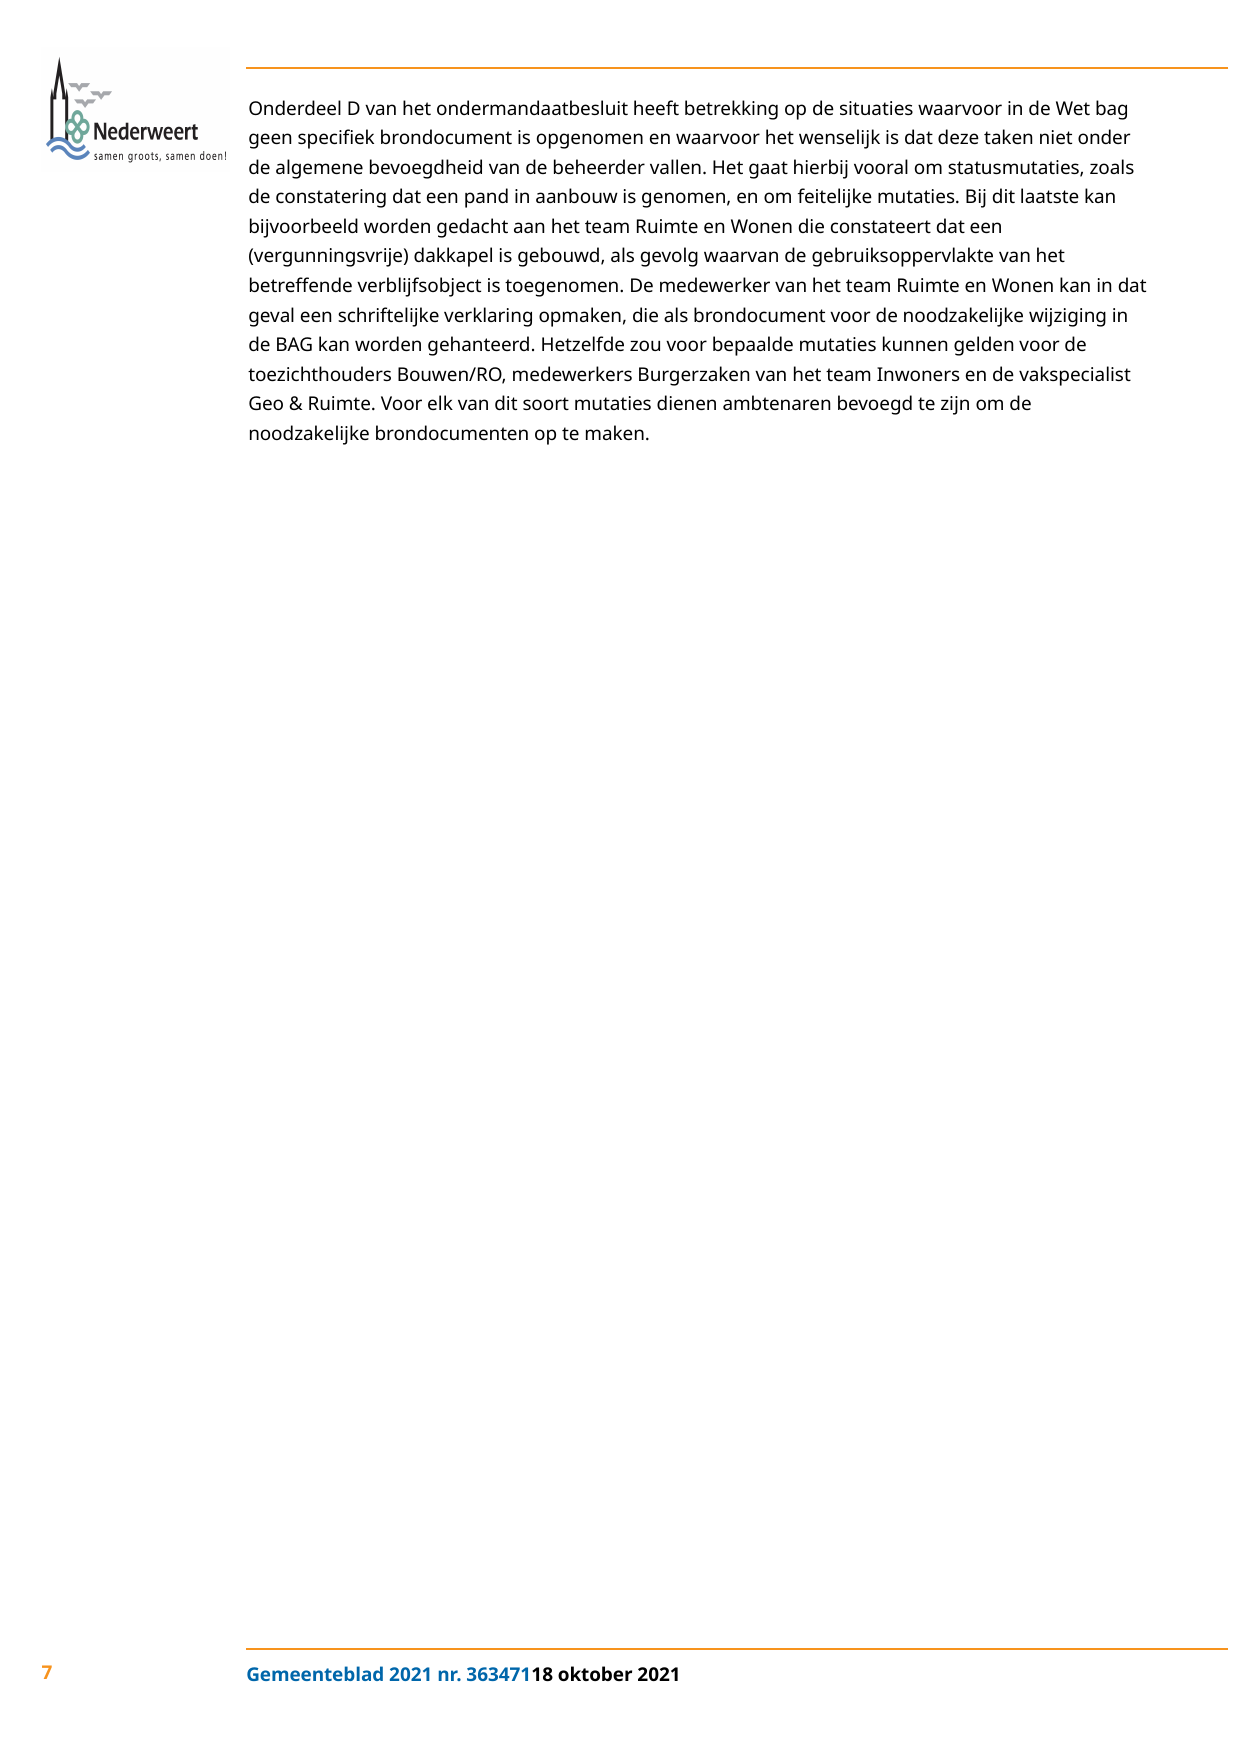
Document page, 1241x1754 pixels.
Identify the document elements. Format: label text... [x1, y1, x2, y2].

picture [41, 47, 231, 172]
text Onderdeel D van het ondermandaatbesluit heeft betrekking op de situaties waarvoor in de Wet bag geen specifiek brondocument is opgenomen en waarvoor het wenselijk is dat deze taken niet onder de algemene bevoegdheid van de beheerder vallen. Het gaat hierbij vooral om statusmutaties, zoals de constatering dat een pand in aanbouw is genomen, en om feitelijke mutaties. Bij dit laatste kan bijvoorbeeld worden gedacht aan het team Ruimte en Wonen die constateert dat een (vergunningsvrije) dakkapel is gebouwd, als gevolg waarvan de gebruiksoppervlakte van het betreffende verblijfsobject is toegenomen. De medewerker van het team Ruimte en Wonen kan in dat geval een schriftelijke verklaring opmaken, die als brondocument voor de noodzakelijke wijziging in de BAG kan worden gehanteerd. Hetzelfde zou voor bepaalde mutaties kunnen gelden voor de toezichthouders Bouwen/RO, medewerkers Burgerzaken van het team Inwoners en de vakspecialist Geo & Ruimte. Voor elk van dit soort mutaties dienen ambtenaren bevoegd te zijn om de noodzakelijke brondocumenten op te maken. [248, 95, 1152, 446]
